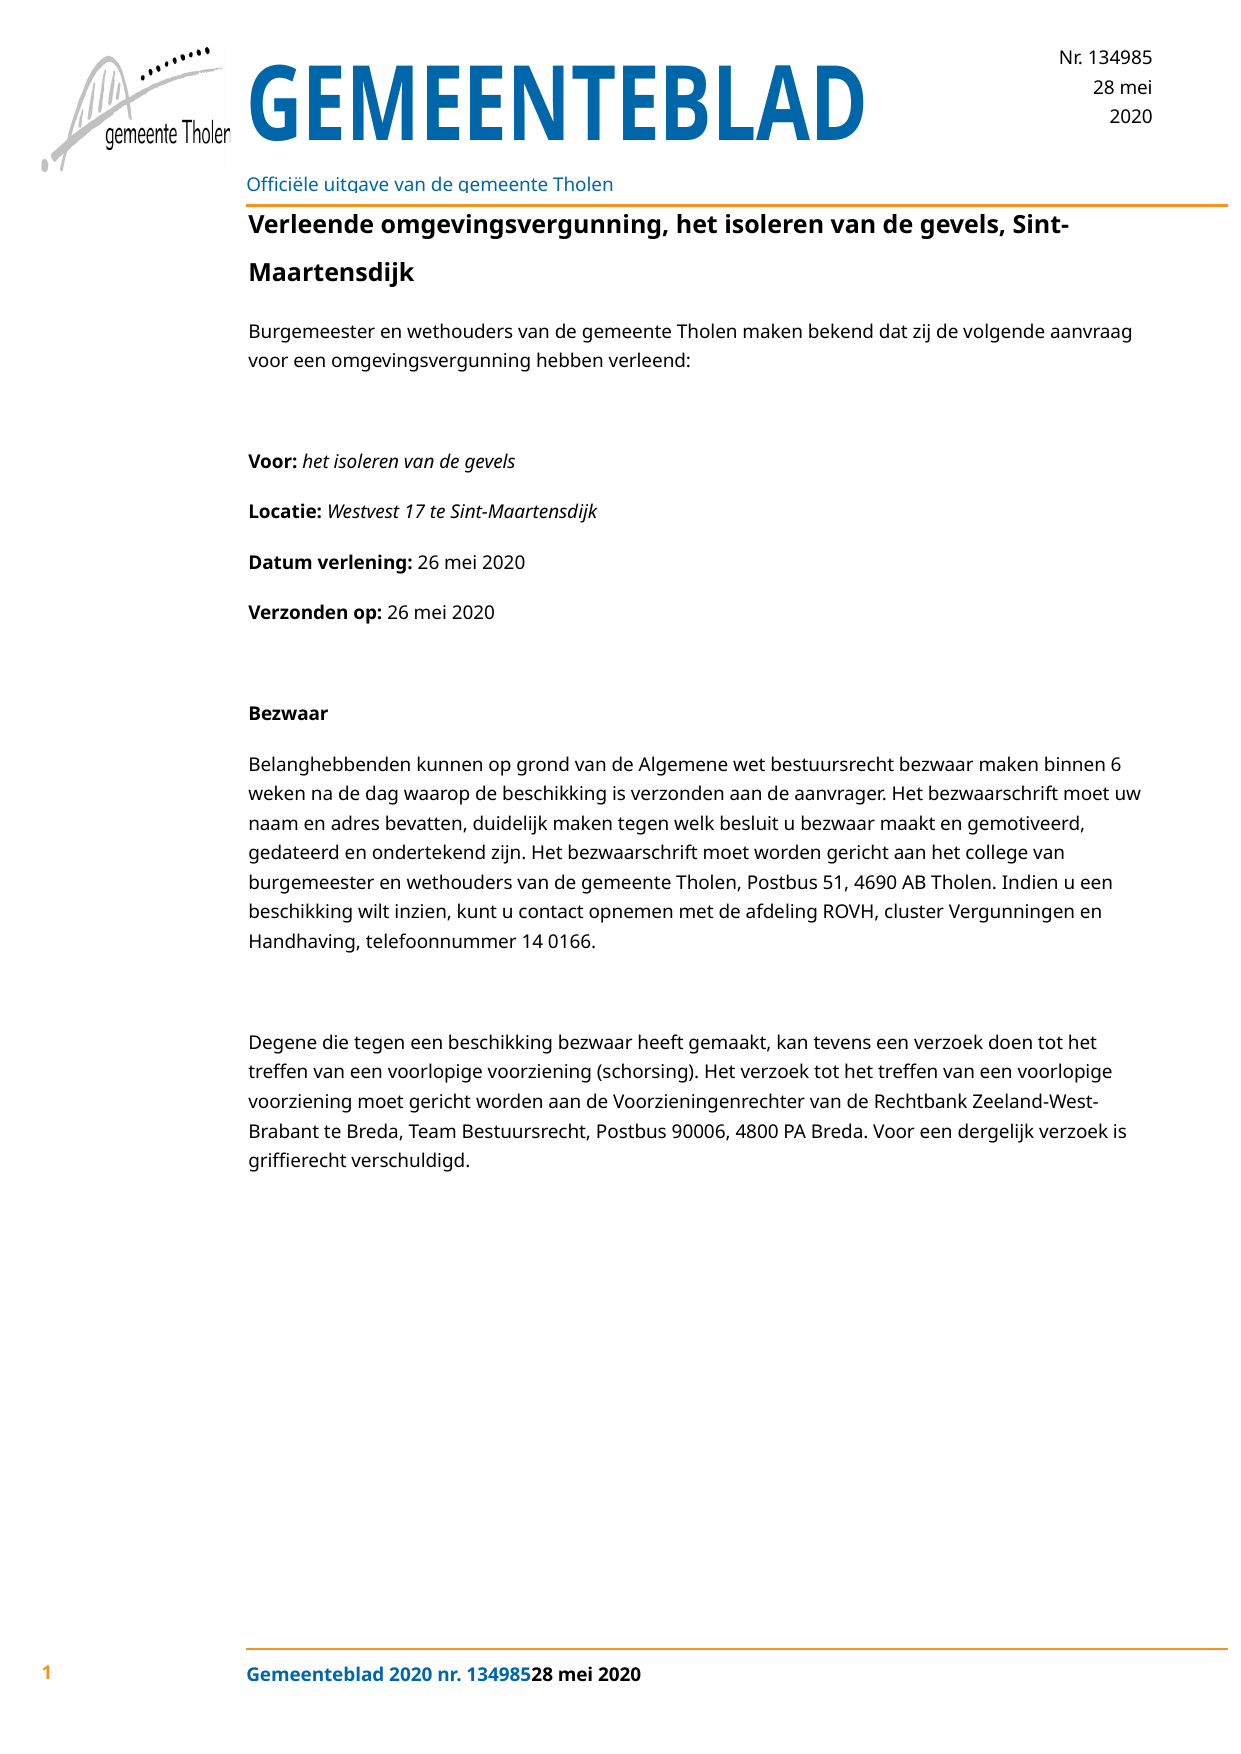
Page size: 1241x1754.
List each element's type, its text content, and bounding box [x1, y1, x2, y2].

text Degene die tegen een beschikking bezwaar heeft gemaakt, kan tevens een verzoek doen tot het treffen van een voorlopige voorziening (schorsing). Het verzoek tot het treffen van een voorlopige voorziening moet gericht worden aan de Voorzieningenrechter van de Rechtbank Zeeland-West-Brabant te Breda, Team Bestuursrecht, Postbus 90006, 4800 PA Breda. Voor een dergelijk verzoek is griffierecht verschuldigd. [248, 1029, 1152, 1173]
text Bezwaar [248, 700, 1152, 726]
text Voor: het isoleren van de gevels [248, 448, 1152, 474]
picture [41, 47, 231, 172]
text Burgemeester en wethouders van de gemeente Tholen maken bekend dat zij de volgende aanvraag voor een omgevingsvergunning hebben verleend: [248, 318, 1152, 373]
text Verleende omgevingsvergunning, het isoleren van de gevels, Sint-Maartensdijk [248, 207, 1152, 288]
text Datum verlening: 26 mei 2020 [248, 549, 1152, 575]
text Locatie: Westvest 17 te Sint-Maartensdijk [248, 499, 1152, 524]
text Verzonden op: 26 mei 2020 [248, 599, 1152, 625]
text Belanghebbenden kunnen op grond van de Algemene wet bestuursrecht bezwaar maken binnen 6 weken na de dag waarop de beschikking is verzonden aan de aanvrager. Het bezwaarschrift moet uw naam en adres bevatten, duidelijk maken tegen welk besluit u bezwaar maakt en gemotiveerd, gedateerd en ondertekend zijn. Het bezwaarschrift moet worden gericht aan het college van burgemeester en wethouders van de gemeente Tholen, Postbus 51, 4690 AB Tholen. Indien u een beschikking wilt inzien, kunt u contact opnemen met de afdeling ROVH, cluster Vergunningen en Handhaving, telefoonnummer 14 0166. [248, 751, 1152, 954]
